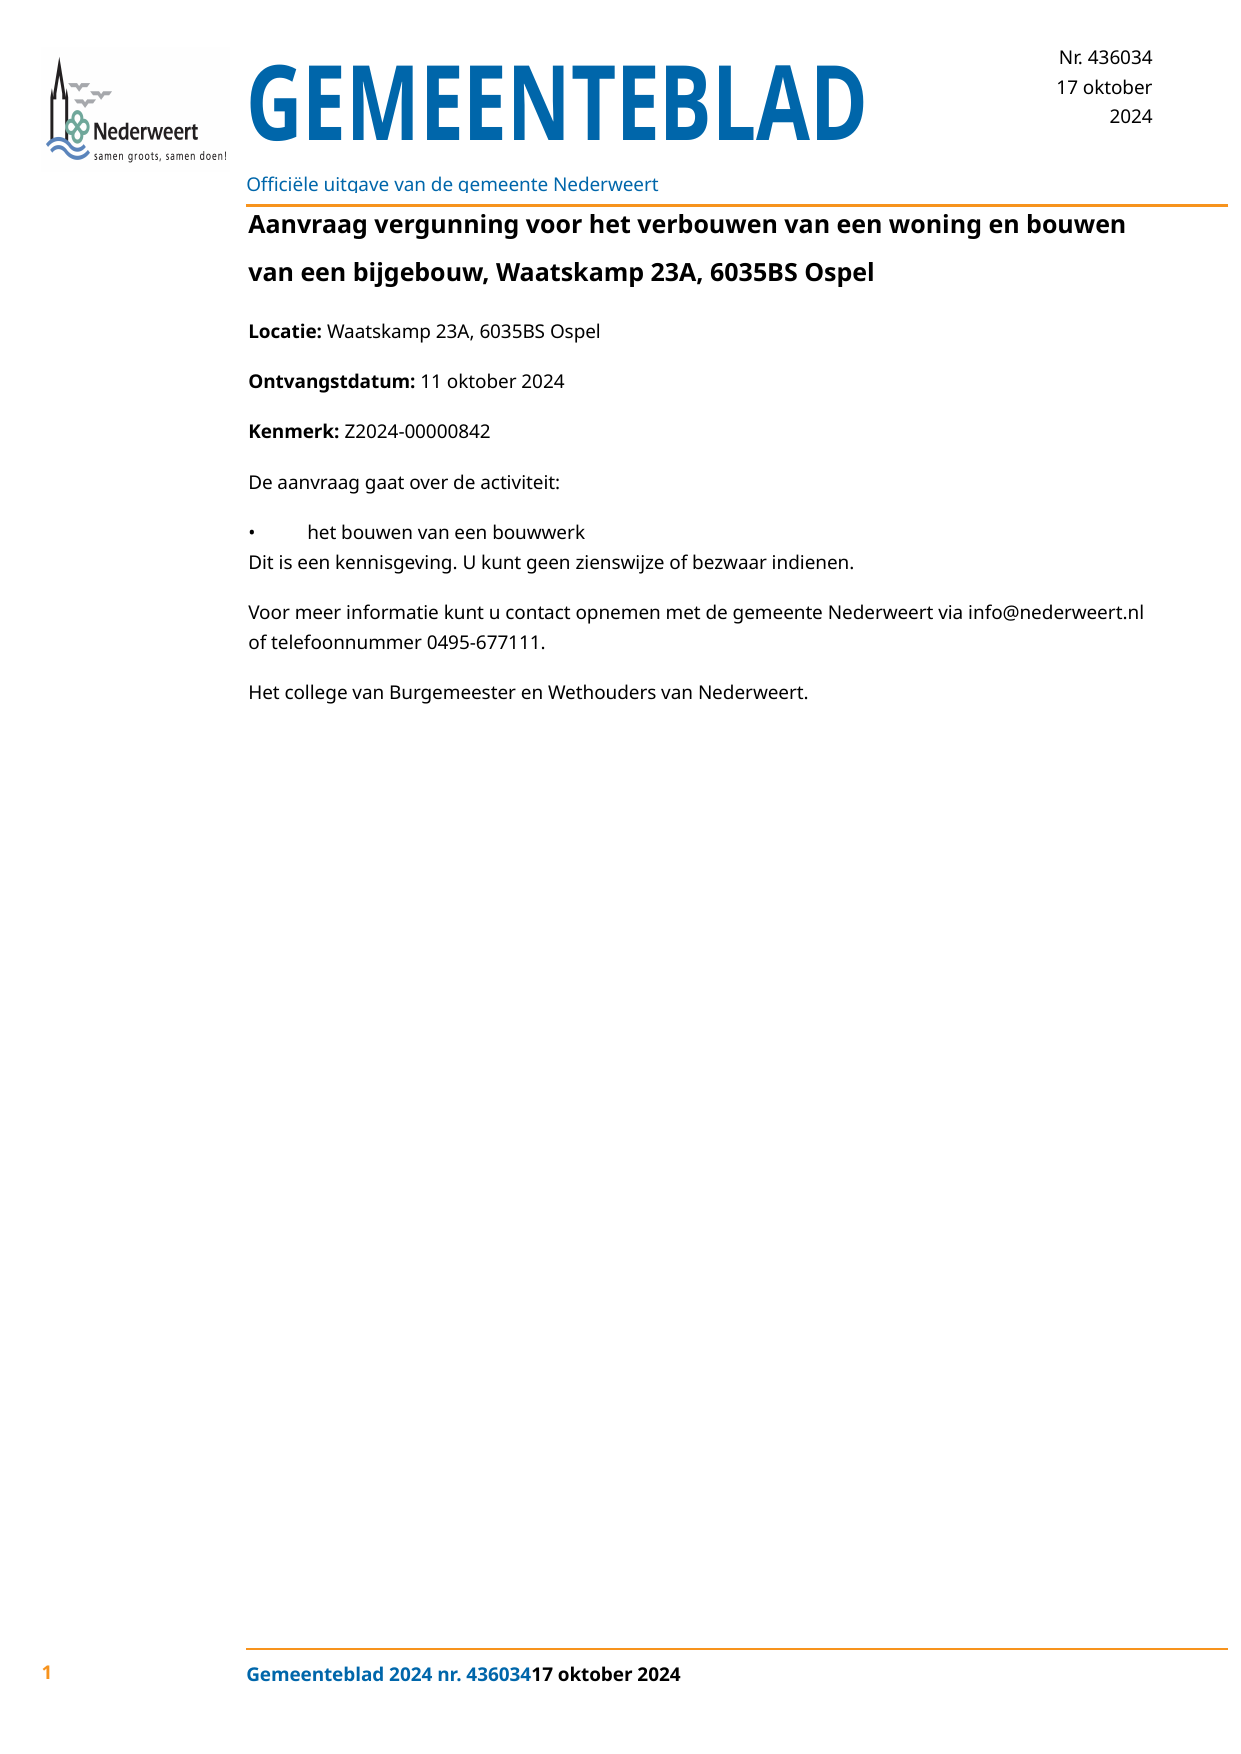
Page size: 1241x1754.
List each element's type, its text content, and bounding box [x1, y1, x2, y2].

text Dit is een kennisgeving. U kunt geen zienswijze of bezwaar indienen. [248, 549, 1152, 575]
text Aanvraag vergunning voor het verbouwen van een woning en bouwen van een bijgebouw, Waatskamp 23A, 6035BS Ospel [248, 207, 1152, 288]
picture [41, 47, 231, 172]
text Kenmerk: Z2024-00000842 [248, 419, 1152, 444]
text Het college van Burgemeester en Wethouders van Nederweert. [248, 679, 1152, 705]
list het bouwen van een bouwwerk [248, 519, 1152, 545]
text Voor meer informatie kunt u contact opnemen met de gemeente Nederweert via info@nederweert.nl of telefoonnummer 0495-677111. [248, 599, 1152, 655]
text Locatie: Waatskamp 23A, 6035BS Ospel [248, 318, 1152, 344]
text De aanvraag gaat over de activiteit: [248, 469, 1152, 495]
text Ontvangstdatum: 11 oktober 2024 [248, 368, 1152, 394]
